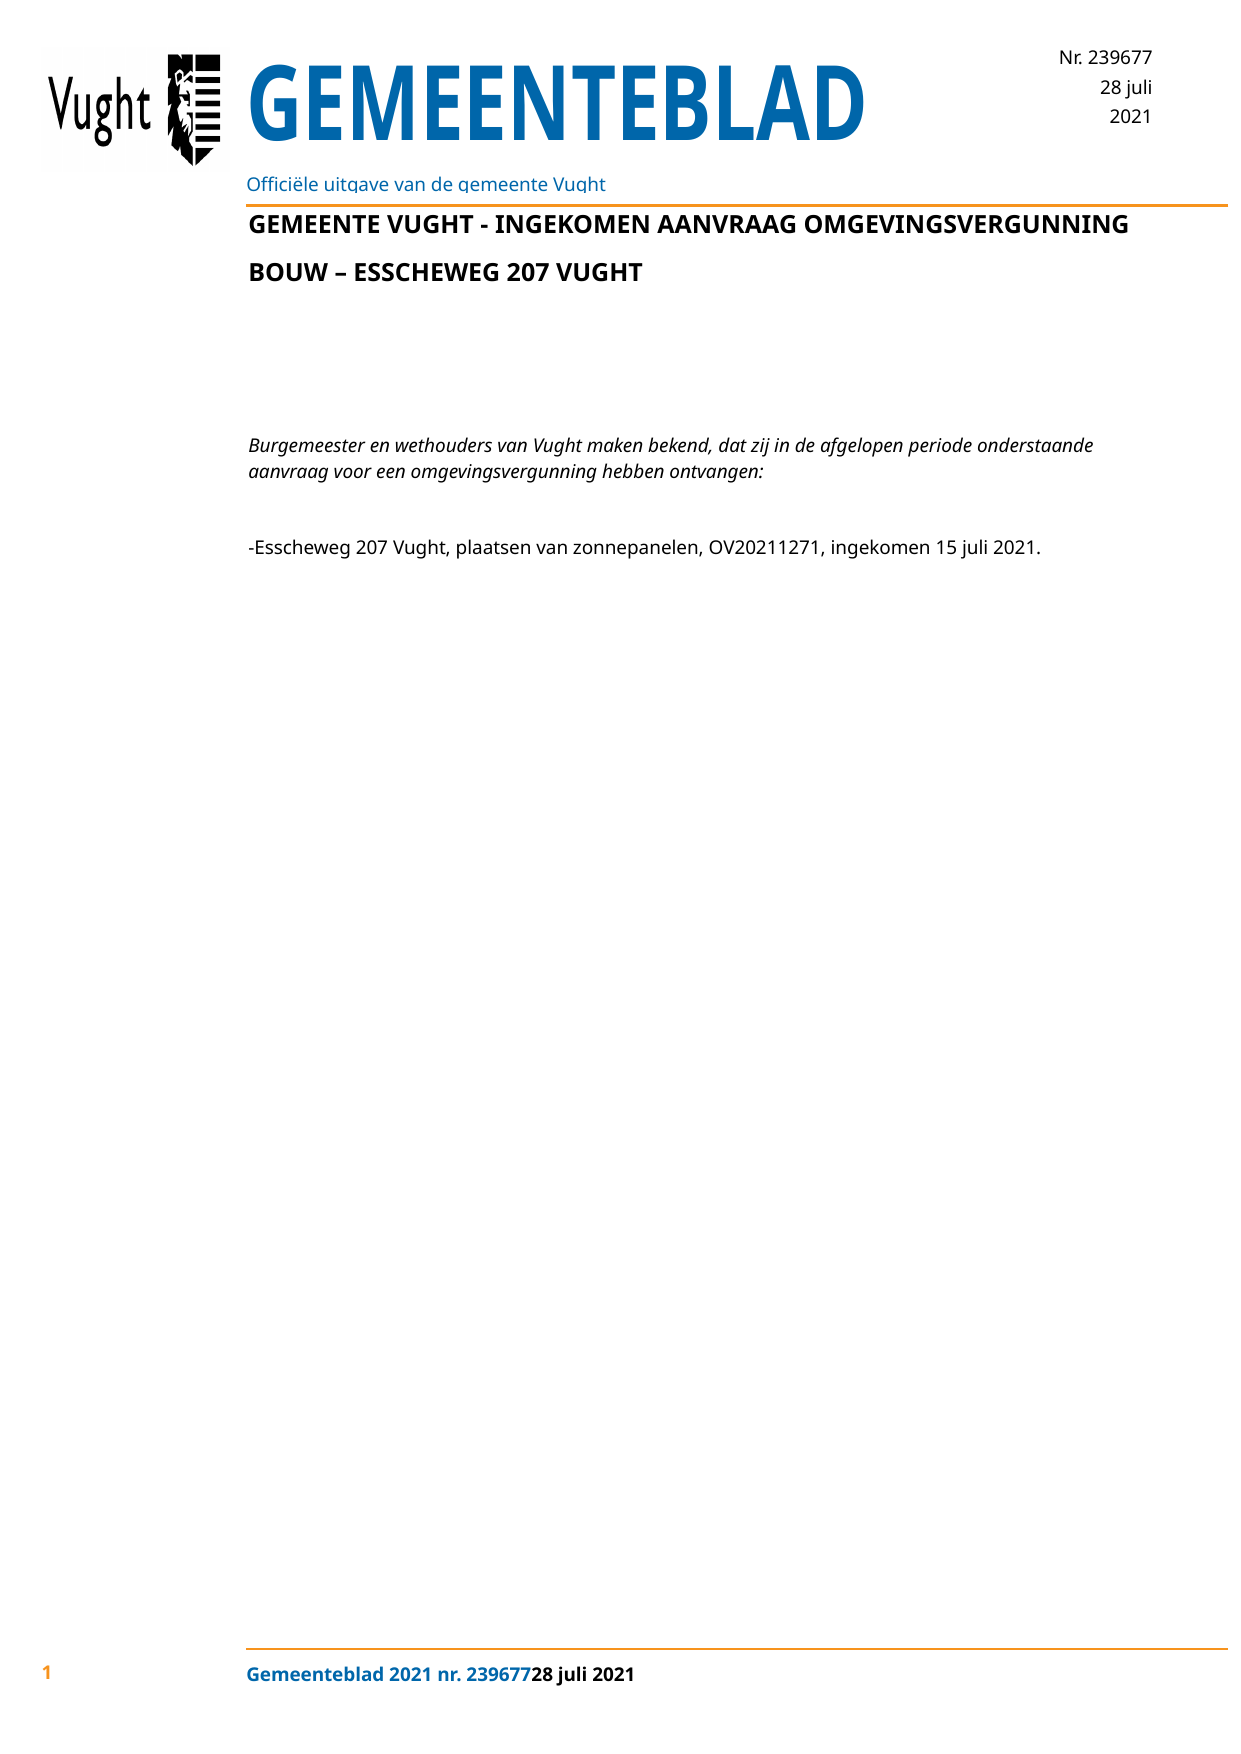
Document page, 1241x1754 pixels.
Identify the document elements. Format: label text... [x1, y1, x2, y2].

picture [41, 47, 231, 172]
text Burgemeester en wethouders van Vught maken bekend, dat zij in de afgelopen periode onderstaande aanvraag voor een omgevingsvergunning hebben ontvangen: [248, 432, 1152, 484]
text -Esscheweg 207 Vught, plaatsen van zonnepanelen, OV20211271, ingekomen 15 juli 2021. [248, 534, 1152, 560]
text GEMEENTE VUGHT - INGEKOMEN AANVRAAG OMGEVINGSVERGUNNING BOUW – ESSCHEWEG 207 VUGHT [248, 207, 1152, 288]
